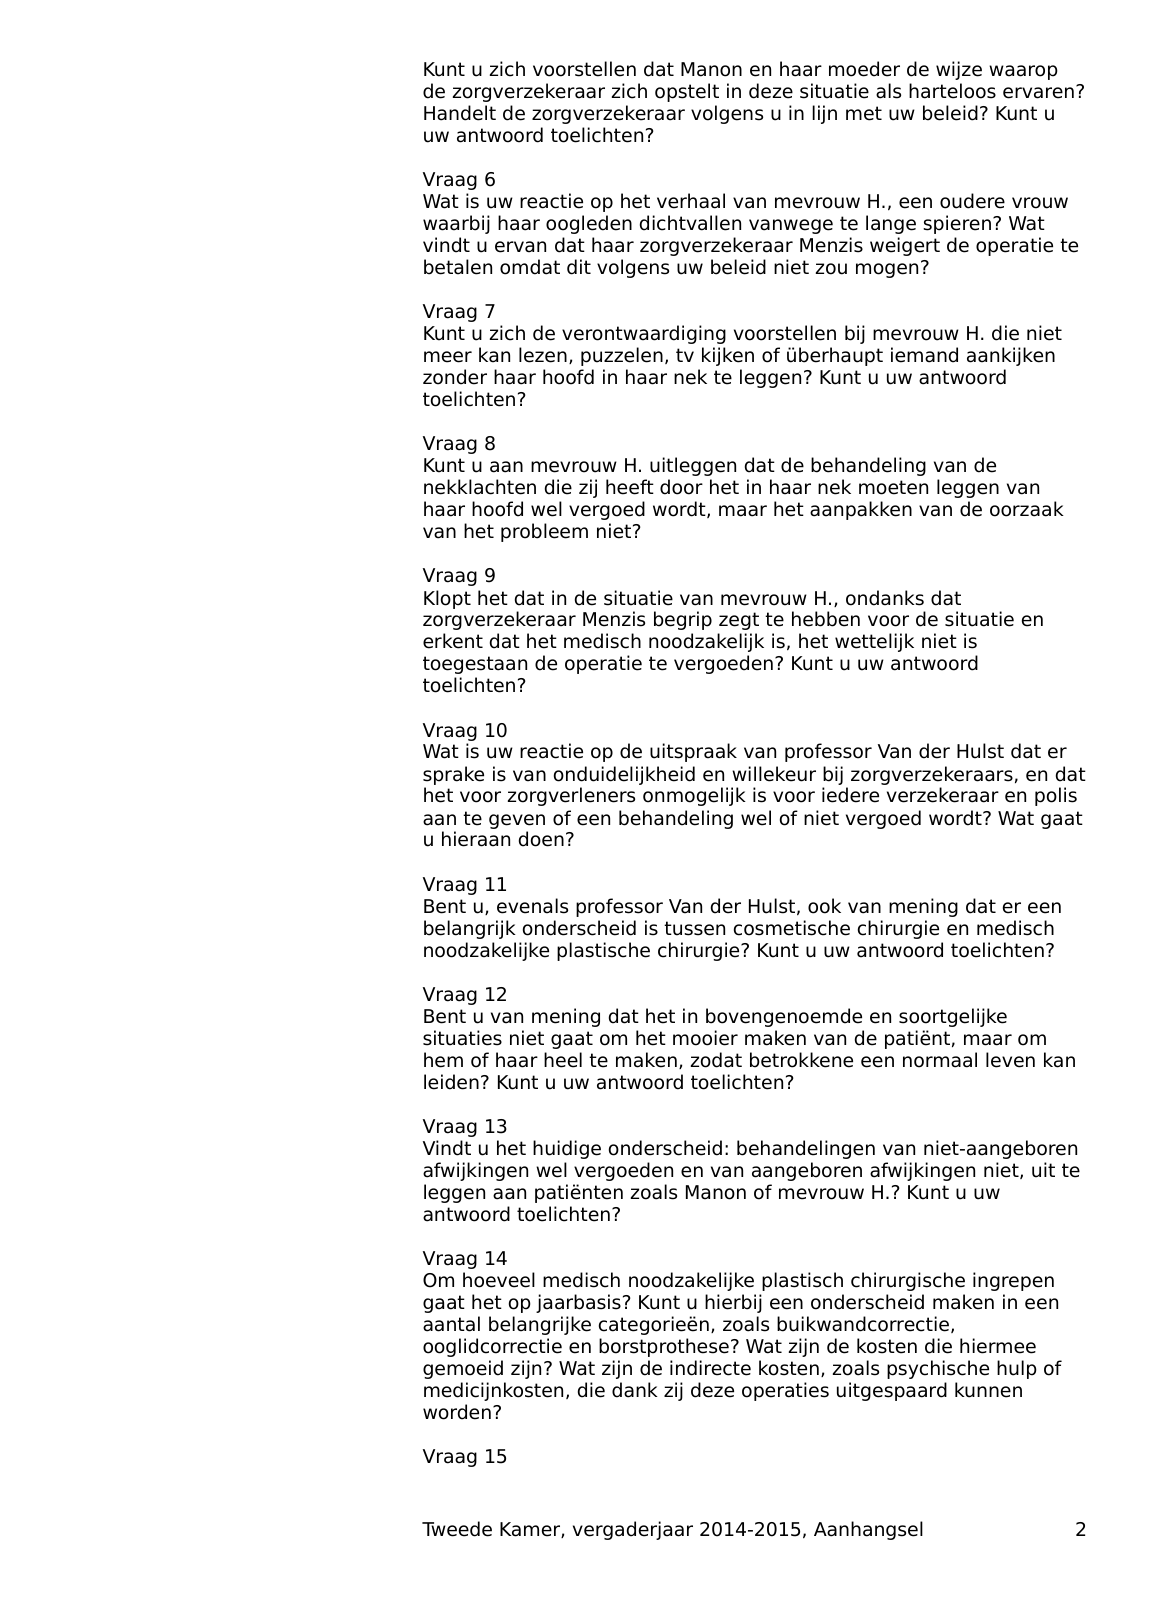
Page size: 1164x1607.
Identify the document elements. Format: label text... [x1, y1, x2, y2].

text Vraag 11 [422, 873, 1087, 896]
text Vraag 12 [422, 984, 1087, 1006]
text Bent u van mening dat het in bovengenoemde en soortgelijke situaties niet gaat om het mooier maken van de patiënt, maar om hem of haar heel te maken, zodat betrokkene een normaal leven kan leiden? Kunt u uw antwoord toelichten? [422, 1006, 1087, 1093]
text Vraag 6 [422, 169, 1087, 191]
text Wat is uw reactie op de uitspraak van professor Van der Hulst dat er sprake is van onduidelijkheid en willekeur bij zorgverzekeraars, en dat het voor zorgverleners onmogelijk is voor iedere verzekeraar en polis aan te geven of een behandeling wel of niet vergoed wordt? Wat gaat u hieraan doen? [422, 741, 1087, 851]
text Vraag 8 [422, 433, 1087, 455]
text Vindt u het huidige onderscheid: behandelingen van niet-aangeboren afwijkingen wel vergoeden en van aangeboren afwijkingen niet, uit te leggen aan patiënten zoals Manon of mevrouw H.? Kunt u uw antwoord toelichten? [422, 1138, 1087, 1226]
text Kunt u zich voorstellen dat Manon en haar moeder de wijze waarop de zorgverzekeraar zich opstelt in deze situatie als harteloos ervaren? Handelt de zorgverzekeraar volgens u in lijn met uw beleid? Kunt u uw antwoord toelichten? [422, 59, 1087, 147]
text Kunt u zich de verontwaardiging voorstellen bij mevrouw H. die niet meer kan lezen, puzzelen, tv kijken of überhaupt iemand aankijken zonder haar hoofd in haar nek te leggen? Kunt u uw antwoord toelichten? [422, 323, 1087, 411]
text Bent u, evenals professor Van der Hulst, ook van mening dat er een belangrijk onderscheid is tussen cosmetische chirurgie en medisch noodzakelijke plastische chirurgie? Kunt u uw antwoord toelichten? [422, 896, 1087, 961]
text Kunt u aan mevrouw H. uitleggen dat de behandeling van de nekklachten die zij heeft door het in haar nek moeten leggen van haar hoofd wel vergoed wordt, maar het aanpakken van de oorzaak van het probleem niet? [422, 455, 1087, 543]
text Wat is uw reactie op het verhaal van mevrouw H., een oudere vrouw waarbij haar oogleden dichtvallen vanwege te lange spieren? Wat vindt u ervan dat haar zorgverzekeraar Menzis weigert de operatie te betalen omdat dit volgens uw beleid niet zou mogen? [422, 191, 1087, 279]
text Vraag 13 [422, 1116, 1087, 1138]
text Klopt het dat in de situatie van mevrouw H., ondanks dat zorgverzekeraar Menzis begrip zegt te hebben voor de situatie en erkent dat het medisch noodzakelijk is, het wettelijk niet is toegestaan de operatie te vergoeden? Kunt u uw antwoord toelichten? [422, 587, 1087, 697]
text Vraag 9 [422, 565, 1087, 587]
text Om hoeveel medisch noodzakelijke plastisch chirurgische ingrepen gaat het op jaarbasis? Kunt u hierbij een onderscheid maken in een aantal belangrijke categorieën, zoals buikwandcorrectie, ooglidcorrectie en borstprothese? Wat zijn de kosten die hiermee gemoeid zijn? Wat zijn de indirecte kosten, zoals psychische hulp of medicijnkosten, die dank zij deze operaties uitgespaard kunnen worden? [422, 1270, 1087, 1424]
text Vraag 7 [422, 301, 1087, 323]
text Vraag 15 [422, 1446, 1087, 1468]
text Vraag 10 [422, 719, 1087, 741]
text Vraag 14 [422, 1248, 1087, 1270]
